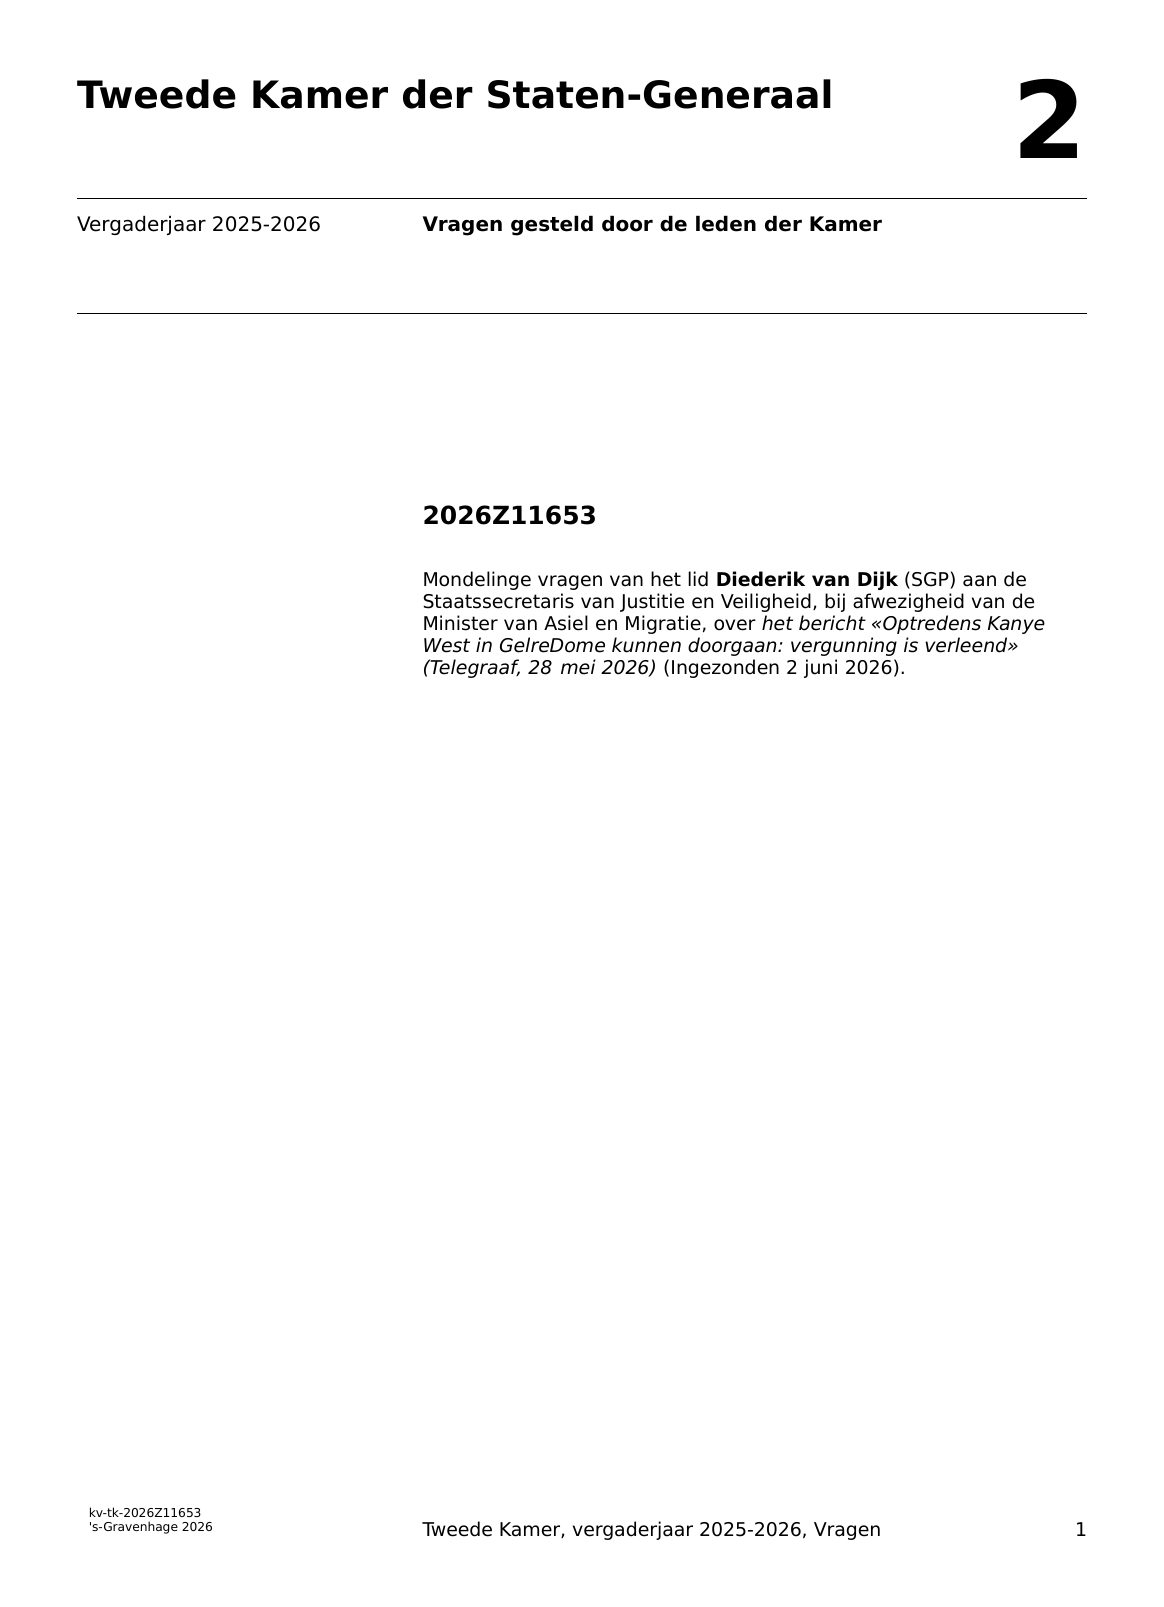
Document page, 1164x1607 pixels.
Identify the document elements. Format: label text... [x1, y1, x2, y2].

text kv-tk-2026Z11653 [88, 1506, 323, 1520]
text 's-Gravenhage 2026 [88, 1520, 323, 1534]
table_header 2 [886, 59, 1087, 198]
text Mondelinge vragen van het lid Diederik van Dijk (SGP) aan de Staatssecretaris van Justitie en Veiligheid, bij afwezigheid van de Minister van Asiel en Migratie, over het bericht «Optredens Kanye West in GelreDome kunnen doorgaan: vergunning is verleend» (Telegraaf, 28 mei 2026) (Ingezonden 2 juni 2026). [422, 569, 1087, 679]
table_cell Vergaderjaar 2025-2026 [77, 199, 422, 313]
text 2026Z11653 [422, 501, 1087, 531]
table_header Tweede Kamer der Staten-Generaal [77, 59, 886, 198]
table_cell Vragen gesteld door de leden der Kamer [422, 199, 1087, 313]
